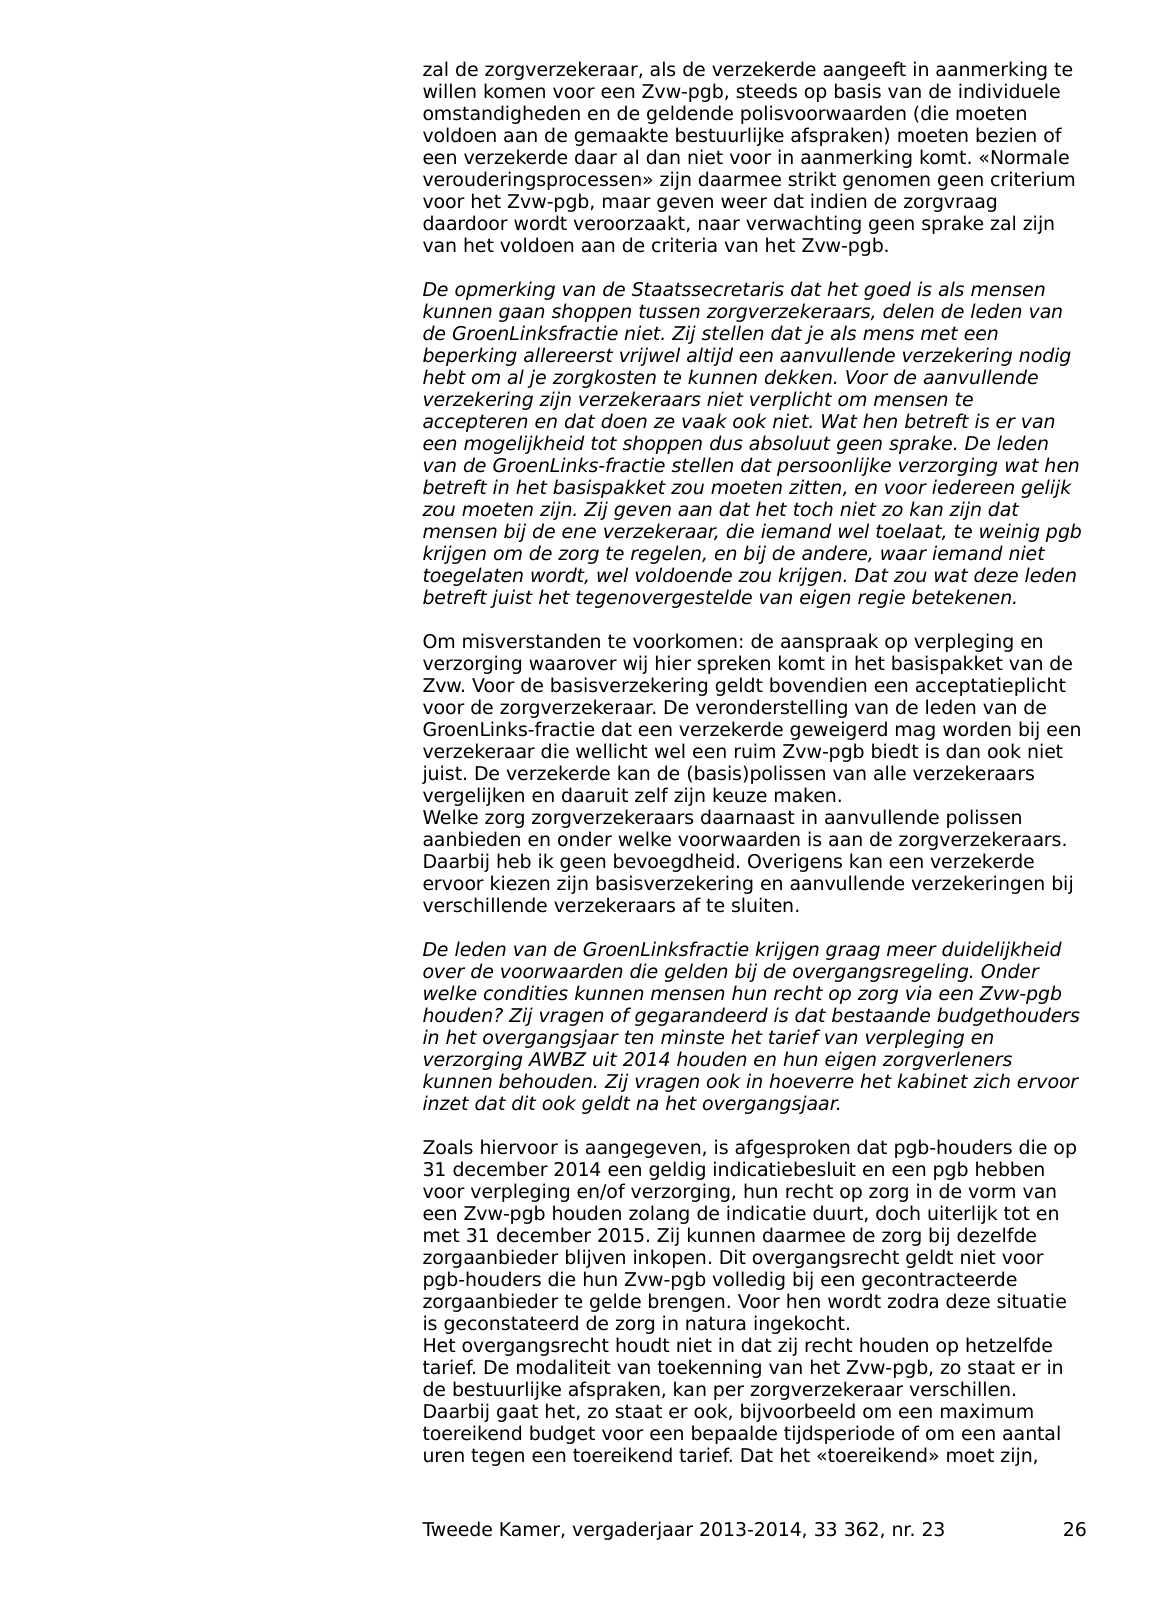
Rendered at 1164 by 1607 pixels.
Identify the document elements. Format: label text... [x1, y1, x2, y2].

text Zoals hiervoor is aangegeven, is afgesproken dat pgb-houders die op 31 december 2014 een geldig indicatiebesluit en een pgb hebben voor verpleging en/of verzorging, hun recht op zorg in de vorm van een Zvw-pgb houden zolang de indicatie duurt, doch uiterlijk tot en met 31 december 2015. Zij kunnen daarmee de zorg bij dezelfde zorgaanbieder blijven inkopen. Dit overgangsrecht geldt niet voor pgb-houders die hun Zvw-pgb volledig bij een gecontracteerde zorgaanbieder te gelde brengen. Voor hen wordt zodra deze situatie is geconstateerd de zorg in natura ingekocht. [422, 1137, 1087, 1335]
text De opmerking van de Staatssecretaris dat het goed is als mensen kunnen gaan shoppen tussen zorgverzekeraars, delen de leden van de GroenLinksfractie niet. Zij stellen dat je als mens met een beperking allereerst vrijwel altijd een aanvullende verzekering nodig hebt om al je zorgkosten te kunnen dekken. Voor de aanvullende verzekering zijn verzekeraars niet verplicht om mensen te accepteren en dat doen ze vaak ook niet. Wat hen betreft is er van een mogelijkheid tot shoppen dus absoluut geen sprake. De leden van de GroenLinks-fractie stellen dat persoonlijke verzorging wat hen betreft in het basispakket zou moeten zitten, en voor iedereen gelijk zou moeten zijn. Zij geven aan dat het toch niet zo kan zijn dat mensen bij de ene verzekeraar, die iemand wel toelaat, te weinig pgb krijgen om de zorg te regelen, en bij de andere, waar iemand niet toegelaten wordt, wel voldoende zou krijgen. Dat zou wat deze leden betreft juist het tegenovergestelde van eigen regie betekenen. [422, 279, 1087, 609]
text Het overgangsrecht houdt niet in dat zij recht houden op hetzelfde tarief. De modaliteit van toekenning van het Zvw-pgb, zo staat er in de bestuurlijke afspraken, kan per zorgverzekeraar verschillen. Daarbij gaat het, zo staat er ook, bijvoorbeeld om een maximum toereikend budget voor een bepaalde tijdsperiode of om een aantal uren tegen een toereikend tarief. Dat het «toereikend» moet zijn, [422, 1335, 1087, 1467]
text Welke zorg zorgverzekeraars daarnaast in aanvullende polissen aanbieden en onder welke voorwaarden is aan de zorgverzekeraars. Daarbij heb ik geen bevoegdheid. Overigens kan een verzekerde ervoor kiezen zijn basisverzekering en aanvullende verzekeringen bij verschillende verzekeraars af te sluiten. [422, 807, 1087, 917]
text De leden van de GroenLinksfractie krijgen graag meer duidelijkheid over de voorwaarden die gelden bij de overgangsregeling. Onder welke condities kunnen mensen hun recht op zorg via een Zvw-pgb houden? Zij vragen of gegarandeerd is dat bestaande budgethouders in het overgangsjaar ten minste het tarief van verpleging en verzorging AWBZ uit 2014 houden en hun eigen zorgverleners kunnen behouden. Zij vragen ook in hoeverre het kabinet zich ervoor inzet dat dit ook geldt na het overgangsjaar. [422, 939, 1087, 1115]
text zal de zorgverzekeraar, als de verzekerde aangeeft in aanmerking te willen komen voor een Zvw-pgb, steeds op basis van de individuele omstandigheden en de geldende polisvoorwaarden (die moeten voldoen aan de gemaakte bestuurlijke afspraken) moeten bezien of een verzekerde daar al dan niet voor in aanmerking komt. «Normale verouderingsprocessen» zijn daarmee strikt genomen geen criterium voor het Zvw-pgb, maar geven weer dat indien de zorgvraag daardoor wordt veroorzaakt, naar verwachting geen sprake zal zijn van het voldoen aan de criteria van het Zvw-pgb. [422, 59, 1087, 257]
text Om misverstanden te voorkomen: de aanspraak op verpleging en verzorging waarover wij hier spreken komt in het basispakket van de Zvw. Voor de basisverzekering geldt bovendien een acceptatieplicht voor de zorgverzekeraar. De veronderstelling van de leden van de GroenLinks-fractie dat een verzekerde geweigerd mag worden bij een verzekeraar die wellicht wel een ruim Zvw-pgb biedt is dan ook niet juist. De verzekerde kan de (basis)polissen van alle verzekeraars vergelijken en daaruit zelf zijn keuze maken. [422, 631, 1087, 807]
